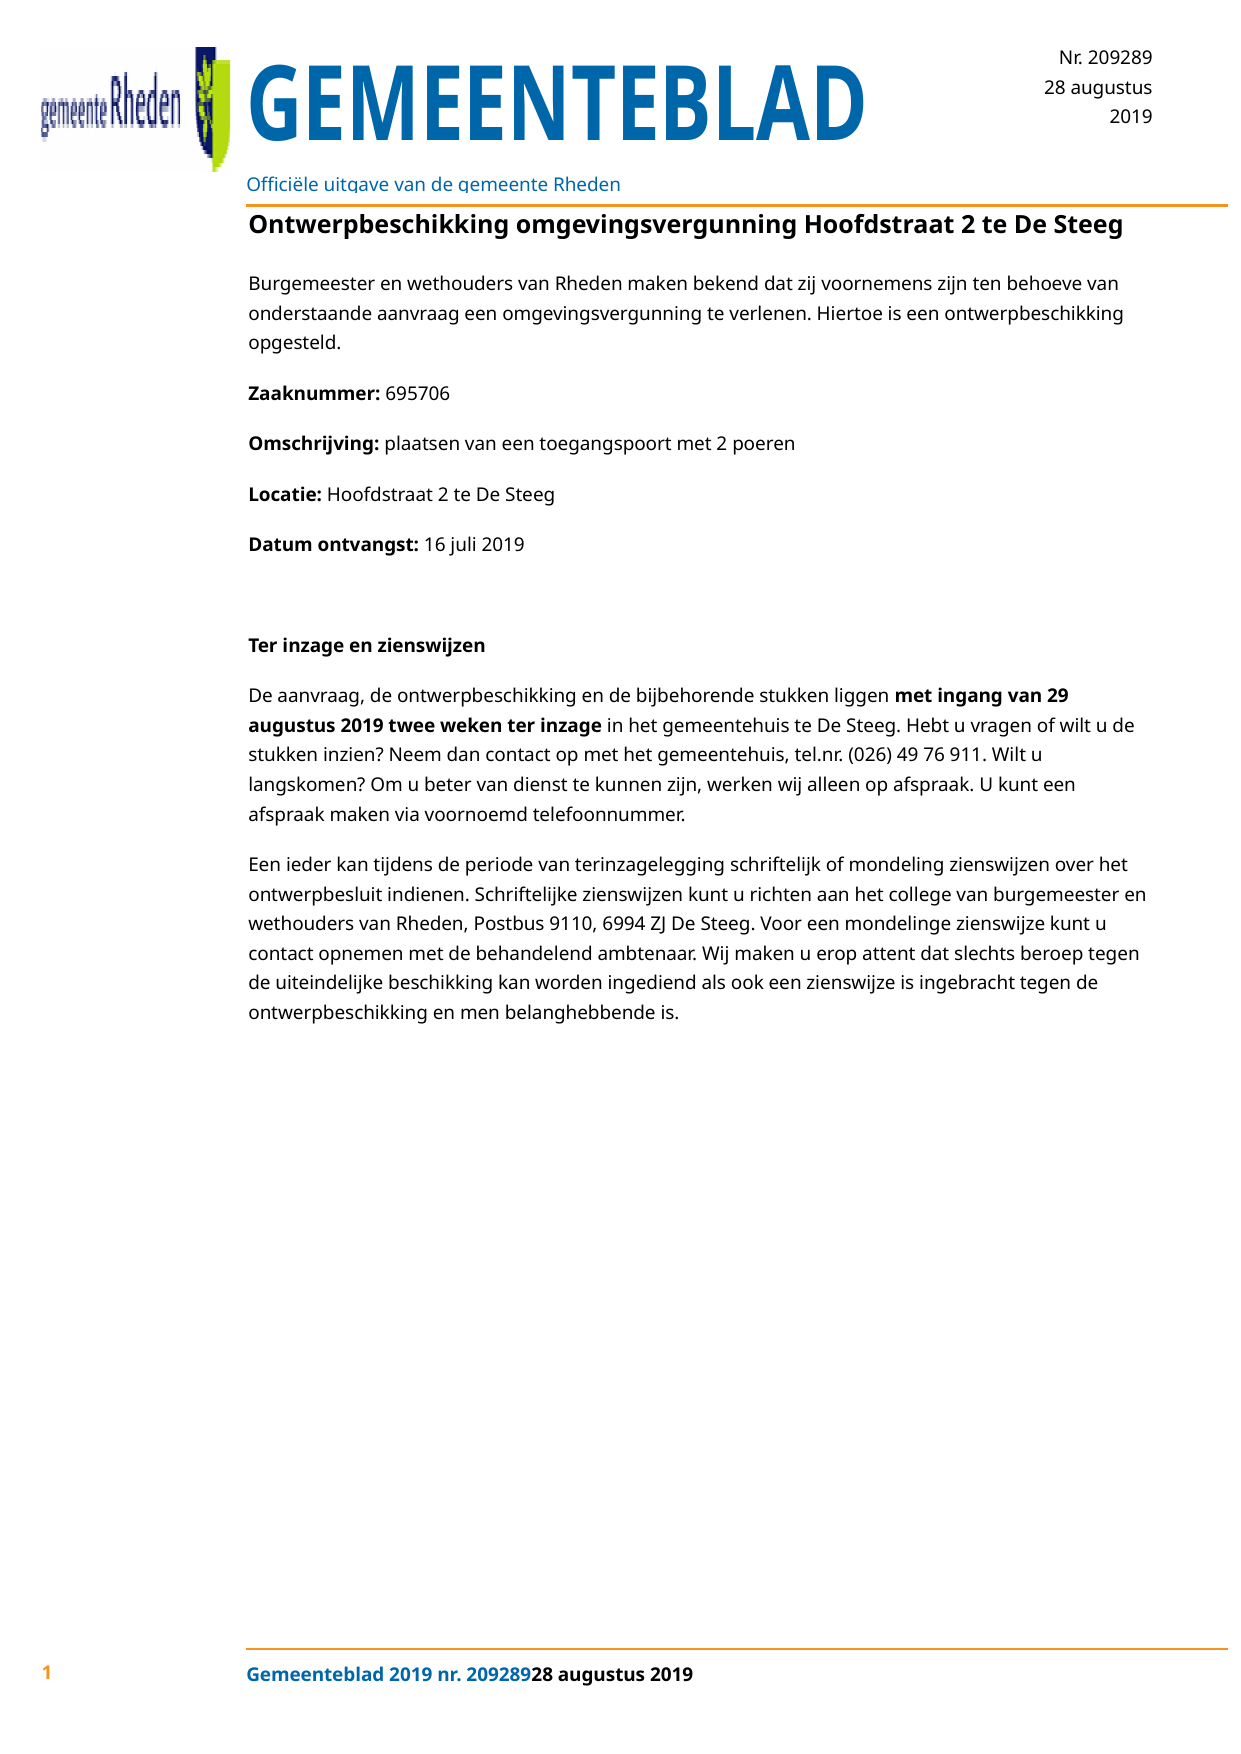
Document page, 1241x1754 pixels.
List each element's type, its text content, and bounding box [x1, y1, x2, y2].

text Datum ontvangst: 16 juli 2019 [248, 531, 1152, 557]
text De aanvraag, de ontwerpbeschikking en de bijbehorende stukken liggen met ingang van 29 augustus 2019 twee weken ter inzage in het gemeentehuis te De Steeg. Hebt u vragen of wilt u de stukken inzien? Neem dan contact op met het gemeentehuis, tel.nr. (026) 49 76 911. Wilt u langskomen? Om u beter van dienst te kunnen zijn, werken wij alleen op afspraak. U kunt een afspraak maken via voornoemd telefoonnummer. [248, 682, 1152, 826]
text Ter inzage en zienswijzen [248, 632, 1152, 658]
text Zaaknummer: 695706 [248, 380, 1152, 406]
text Een ieder kan tijdens de periode van terinzagelegging schriftelijk of mondeling zienswijzen over het ontwerpbesluit indienen. Schriftelijke zienswijzen kunt u richten aan het college van burgemeester en wethouders van Rheden, Postbus 9110, 6994 ZJ De Steeg. Voor een mondelinge zienswijze kunt u contact opnemen met de behandelend ambtenaar. Wij maken u erop attent dat slechts beroep tegen de uiteindelijke beschikking kan worden ingediend als ook een zienswijze is ingebracht tegen de ontwerpbeschikking en men belanghebbende is. [248, 851, 1152, 1025]
text Ontwerpbeschikking omgevingsvergunning Hoofdstraat 2 te De Steeg [248, 207, 1152, 241]
text Locatie: Hoofdstraat 2 te De Steeg [248, 481, 1152, 506]
picture [41, 47, 231, 172]
text Omschrijving: plaatsen van een toegangspoort met 2 poeren [248, 430, 1152, 456]
text Burgemeester en wethouders van Rheden maken bekend dat zij voornemens zijn ten behoeve van onderstaande aanvraag een omgevingsvergunning te verlenen. Hiertoe is een ontwerpbeschikking opgesteld. [248, 270, 1152, 355]
